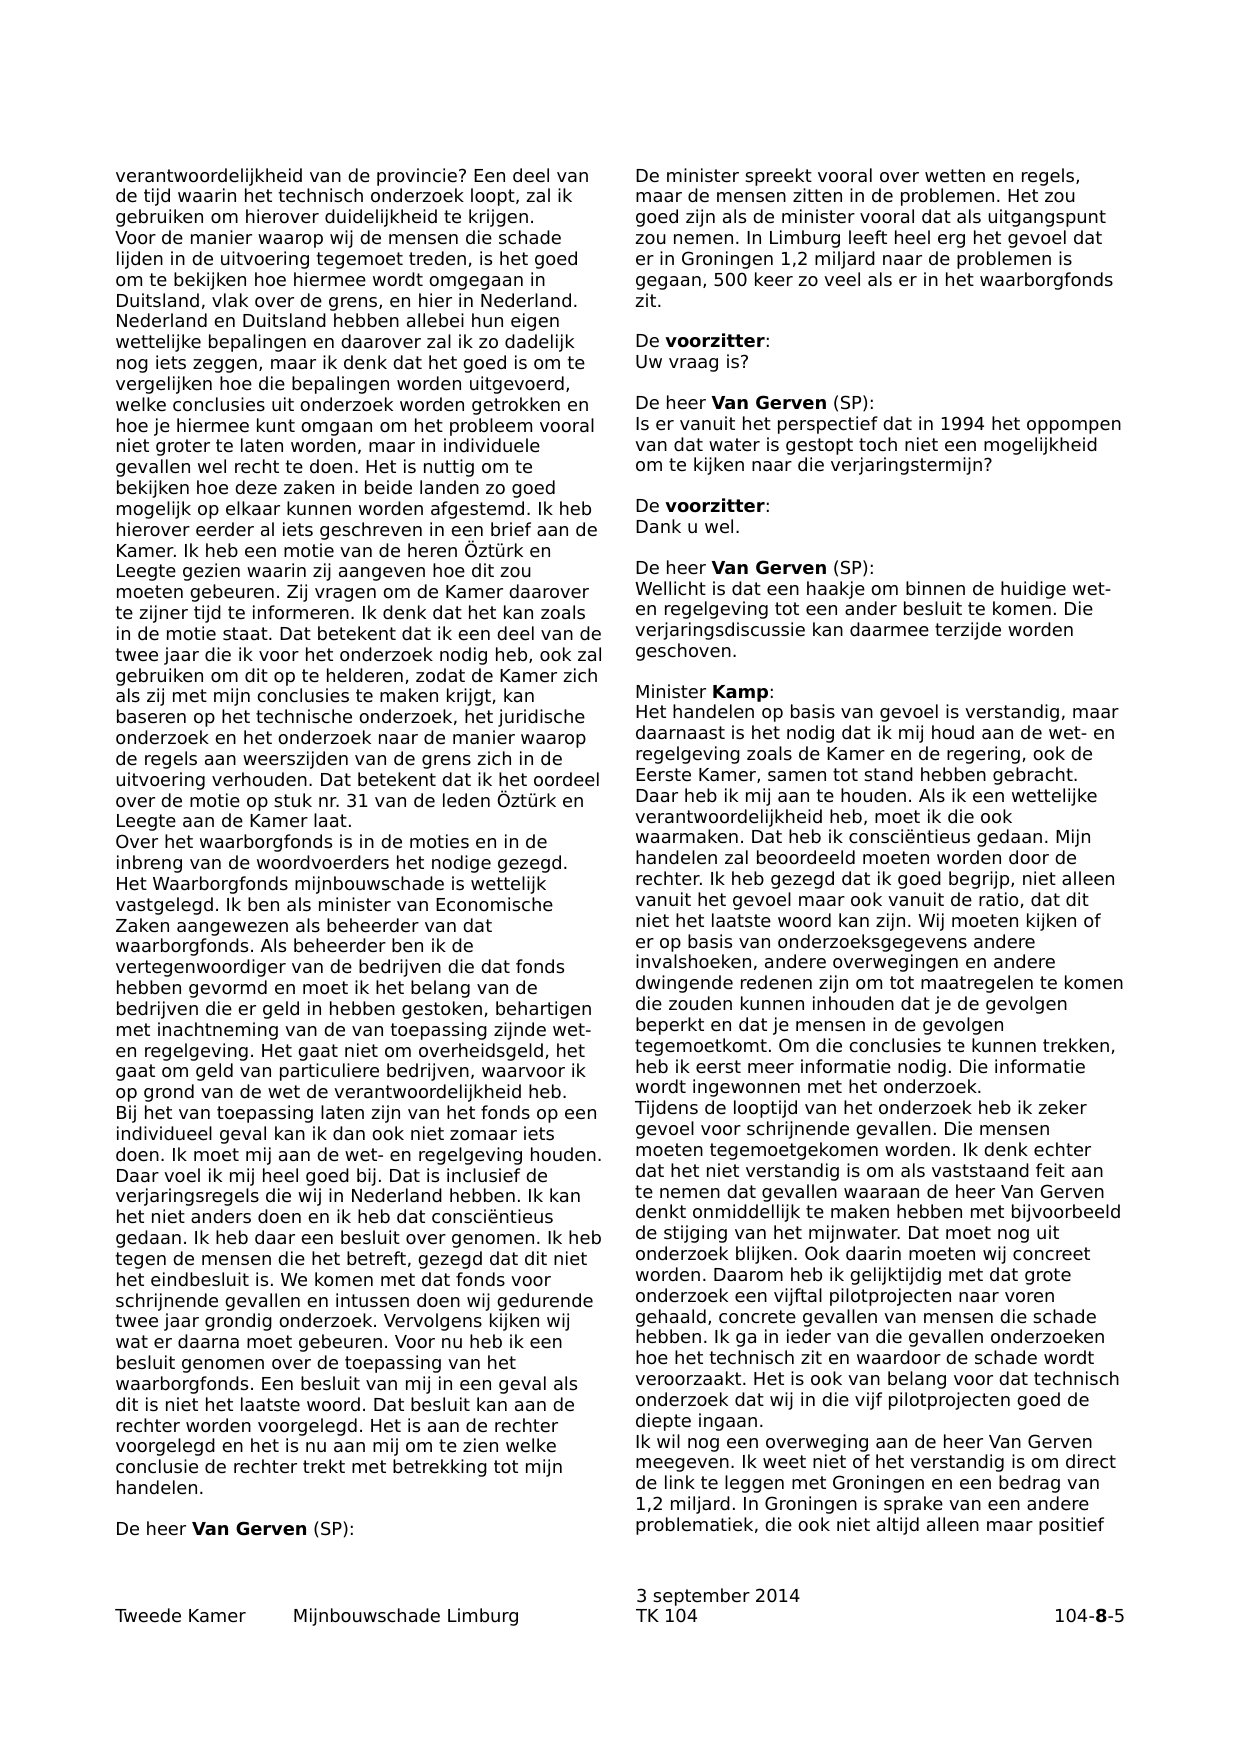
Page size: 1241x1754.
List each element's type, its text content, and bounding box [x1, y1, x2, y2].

text Tijdens de looptijd van het onderzoek heb ik zeker gevoel voor schrijnende gevallen. Die mensen moeten tegemoetgekomen worden. Ik denk echter dat het niet verstandig is om als vaststaand feit aan te nemen dat gevallen waaraan de heer Van Gerven denkt onmiddellijk te maken hebben met bijvoorbeeld de stijging van het mijnwater. Dat moet nog uit onderzoek blijken. Ook daarin moeten wij concreet worden. Daarom heb ik gelijktijdig met dat grote onderzoek een vijftal pilotprojecten naar voren gehaald, concrete gevallen van mensen die schade hebben. Ik ga in ieder van die gevallen onderzoeken hoe het technisch zit en waardoor de schade wordt veroorzaakt. Het is ook van belang voor dat technisch onderzoek dat wij in die vijf pilotprojecten goed de diepte ingaan. [635, 1098, 1125, 1431]
text De heer Van Gerven (SP): [635, 393, 1125, 413]
text Minister Kamp: [635, 682, 1125, 702]
text Dank u wel. [635, 517, 1125, 537]
text Voor de manier waarop wij de mensen die schade lijden in de uitvoering tegemoet treden, is het goed om te bekijken hoe hiermee wordt omgegaan in Duitsland, vlak over de grens, en hier in Nederland. Nederland en Duitsland hebben allebei hun eigen wettelijke bepalingen en daarover zal ik zo dadelijk nog iets zeggen, maar ik denk dat het goed is om te vergelijken hoe die bepalingen worden uitgevoerd, welke conclusies uit onderzoek worden getrokken en hoe je hiermee kunt omgaan om het probleem vooral niet groter te laten worden, maar in individuele gevallen wel recht te doen. Het is nuttig om te bekijken hoe deze zaken in beide landen zo goed mogelijk op elkaar kunnen worden afgestemd. Ik heb hierover eerder al iets geschreven in een brief aan de Kamer. Ik heb een motie van de heren Öztürk en Leegte gezien waarin zij aangeven hoe dit zou moeten gebeuren. Zij vragen om de Kamer daarover te zijner tijd te informeren. Ik denk dat het kan zoals in de motie staat. Dat betekent dat ik een deel van de twee jaar die ik voor het onderzoek nodig heb, ook zal gebruiken om dit op te helderen, zodat de Kamer zich als zij met mijn conclusies te maken krijgt, kan baseren op het technische onderzoek, het juridische onderzoek en het onderzoek naar de manier waarop de regels aan weerszijden van de grens zich in de uitvoering verhouden. Dat betekent dat ik het oordeel over de motie op stuk nr. 31 van de leden Öztürk en Leegte aan de Kamer laat. [115, 228, 605, 832]
text Uw vraag is? [635, 352, 1125, 373]
text Het handelen op basis van gevoel is verstandig, maar daarnaast is het nodig dat ik mij houd aan de wet- en regelgeving zoals de Kamer en de regering, ook de Eerste Kamer, samen tot stand hebben gebracht. Daar heb ik mij aan te houden. Als ik een wettelijke verantwoordelijkheid heb, moet ik die ook waarmaken. Dat heb ik consciëntieus gedaan. Mijn handelen zal beoordeeld moeten worden door de rechter. Ik heb gezegd dat ik goed begrijp, niet alleen vanuit het gevoel maar ook vanuit de ratio, dat dit niet het laatste woord kan zijn. Wij moeten kijken of er op basis van onderzoeksgegevens andere invalshoeken, andere overwegingen en andere dwingende redenen zijn om tot maatregelen te komen die zouden kunnen inhouden dat je de gevolgen beperkt en dat je mensen in de gevolgen tegemoetkomt. Om die conclusies te kunnen trekken, heb ik eerst meer informatie nodig. Die informatie wordt ingewonnen met het onderzoek. [635, 702, 1125, 1098]
text De minister spreekt vooral over wetten en regels, maar de mensen zitten in de problemen. Het zou goed zijn als de minister vooral dat als uitgangspunt zou nemen. In Limburg leeft heel erg het gevoel dat er in Groningen 1,2 miljard naar de problemen is gegaan, 500 keer zo veel als er in het waarborgfonds zit. [635, 165, 1125, 311]
text De voorzitter: [635, 331, 1125, 352]
text Ik wil nog een overweging aan de heer Van Gerven meegeven. Ik weet niet of het verstandig is om direct de link te leggen met Groningen en een bedrag van 1,2 miljard. In Groningen is sprake van een andere problematiek, die ook niet altijd alleen maar positief [635, 1431, 1125, 1536]
text Bij het van toepassing laten zijn van het fonds op een individueel geval kan ik dan ook niet zomaar iets doen. Ik moet mij aan de wet- en regelgeving houden. Daar voel ik mij heel goed bij. Dat is inclusief de verjaringsregels die wij in Nederland hebben. Ik kan het niet anders doen en ik heb dat consciëntieus gedaan. Ik heb daar een besluit over genomen. Ik heb tegen de mensen die het betreft, gezegd dat dit niet het eindbesluit is. We komen met dat fonds voor schrijnende gevallen en intussen doen wij gedurende twee jaar grondig onderzoek. Vervolgens kijken wij wat er daarna moet gebeuren. Voor nu heb ik een besluit genomen over de toepassing van het waarborgfonds. Een besluit van mij in een geval als dit is niet het laatste woord. Dat besluit kan aan de rechter worden voorgelegd. Het is aan de rechter voorgelegd en het is nu aan mij om te zien welke conclusie de rechter trekt met betrekking tot mijn handelen. [115, 1103, 605, 1499]
text De heer Van Gerven (SP): [635, 557, 1125, 578]
text Over het waarborgfonds is in de moties en in de inbreng van de woordvoerders het nodige gezegd. Het Waarborgfonds mijnbouwschade is wettelijk vastgelegd. Ik ben als minister van Economische Zaken aangewezen als beheerder van dat waarborgfonds. Als beheerder ben ik de vertegenwoordiger van de bedrijven die dat fonds hebben gevormd en moet ik het belang van de bedrijven die er geld in hebben gestoken, behartigen met inachtneming van de van toepassing zijnde wet- en regelgeving. Het gaat niet om overheidsgeld, het gaat om geld van particuliere bedrijven, waarvoor ik op grond van de wet de verantwoordelijkheid heb. [115, 832, 605, 1103]
text Wellicht is dat een haakje om binnen de huidige wet- en regelgeving tot een ander besluit te komen. Die verjaringsdiscussie kan daarmee terzijde worden geschoven. [635, 578, 1125, 662]
text De voorzitter: [635, 496, 1125, 517]
text Is er vanuit het perspectief dat in 1994 het oppompen van dat water is gestopt toch niet een mogelijkheid om te kijken naar die verjaringstermijn? [635, 413, 1125, 476]
text verantwoordelijkheid van de provincie? Een deel van de tijd waarin het technisch onderzoek loopt, zal ik gebruiken om hierover duidelijkheid te krijgen. [115, 165, 605, 228]
text De heer Van Gerven (SP): [115, 1519, 605, 1539]
